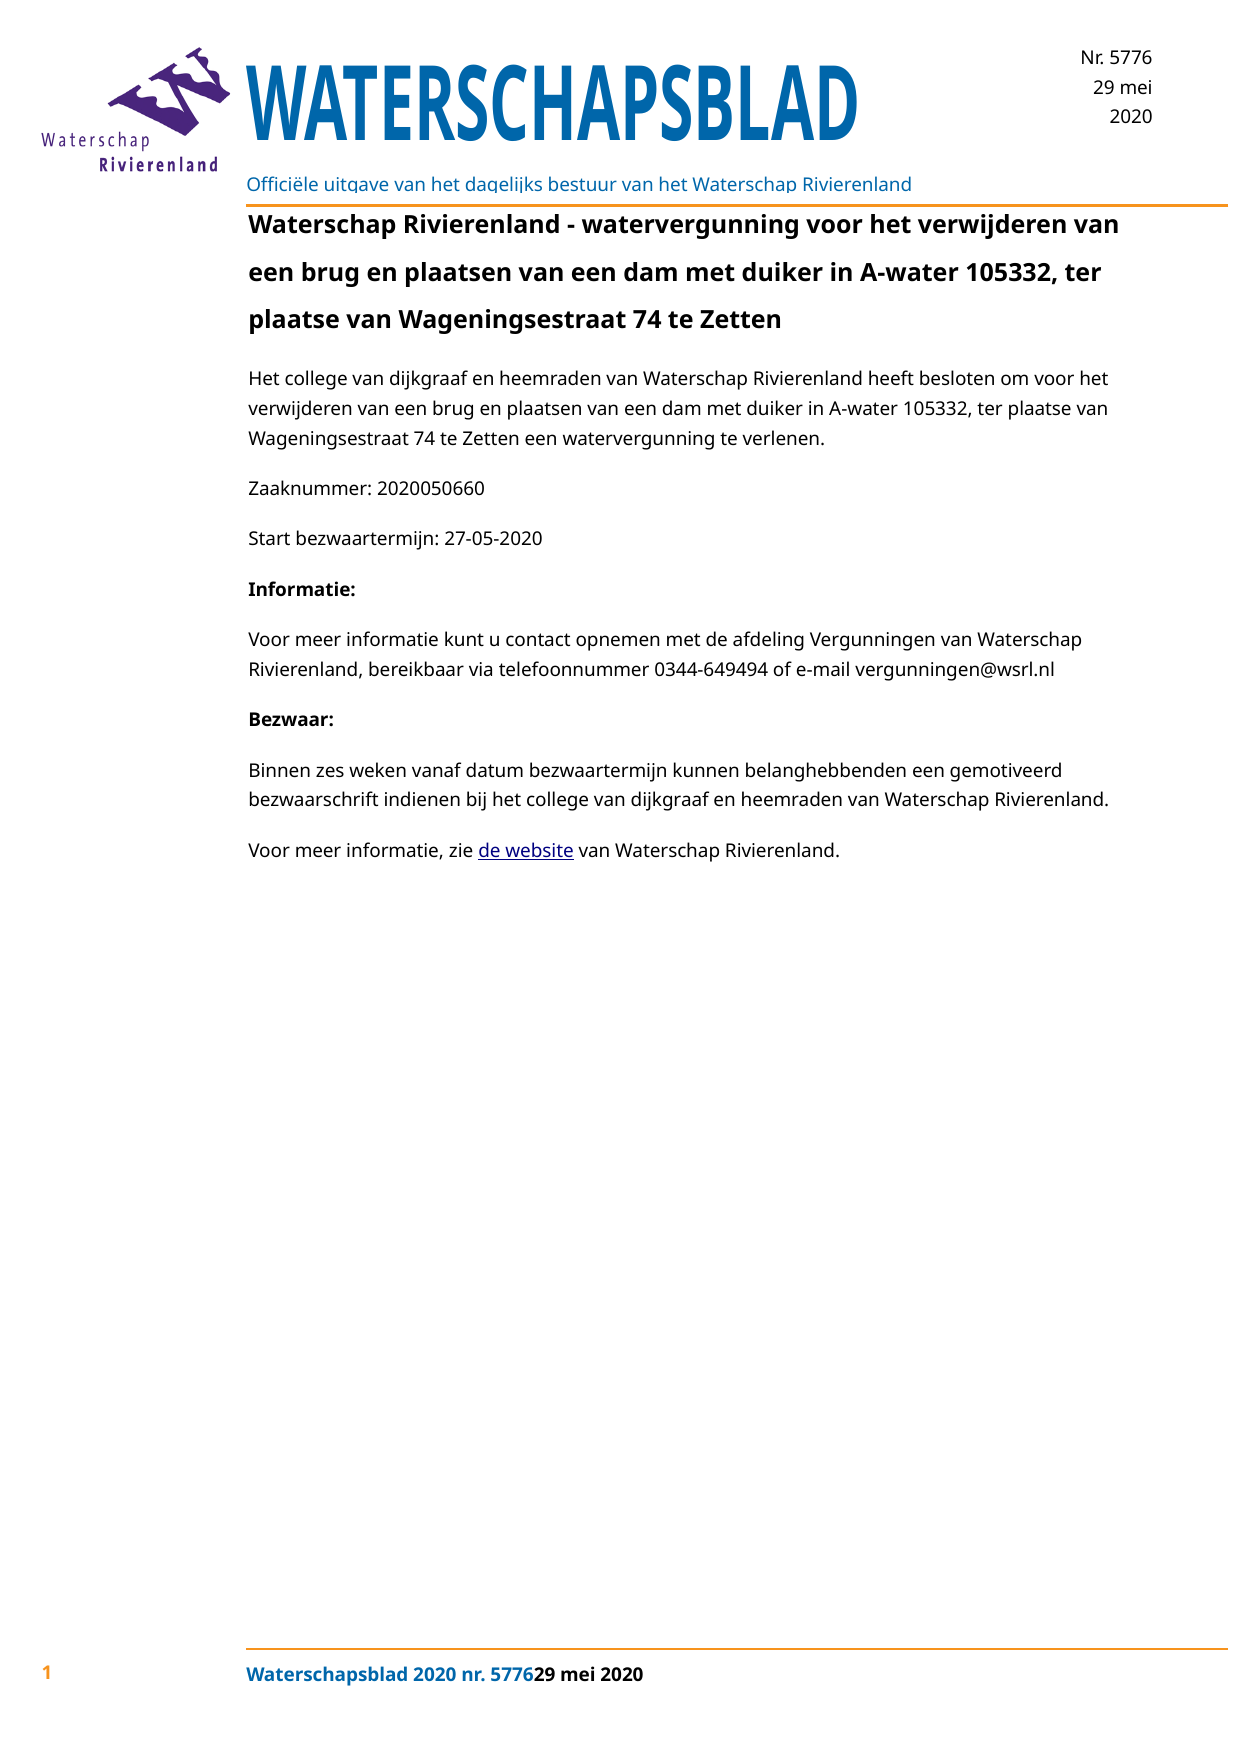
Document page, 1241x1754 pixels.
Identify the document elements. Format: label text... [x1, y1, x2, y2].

text Bezwaar: [248, 706, 1152, 732]
text Waterschap Rivierenland - watervergunning voor het verwijderen van een brug en plaatsen van een dam met duiker in A-water 105332, ter plaatse van Wageningsestraat 74 te Zetten [248, 207, 1152, 336]
picture [41, 47, 231, 172]
text Zaaknummer: 2020050660 [248, 475, 1152, 501]
text Binnen zes weken vanaf datum bezwaartermijn kunnen belanghebbenden een gemotiveerd bezwaarschrift indienen bij het college van dijkgraaf en heemraden van Waterschap Rivierenland. [248, 757, 1152, 812]
text Informatie: [248, 576, 1152, 602]
text Start bezwaartermijn: 27-05-2020 [248, 526, 1152, 551]
text Het college van dijkgraaf en heemraden van Waterschap Rivierenland heeft besloten om voor het verwijderen van een brug en plaatsen van een dam met duiker in A-water 105332, ter plaatse van Wageningsestraat 74 te Zetten een watervergunning te verlenen. [248, 366, 1152, 450]
text Voor meer informatie kunt u contact opnemen met de afdeling Vergunningen van Waterschap Rivierenland, bereikbaar via telefoonnummer 0344-649494 of e-mail vergunningen@wsrl.nl [248, 626, 1152, 682]
text Voor meer informatie, zie de website van Waterschap Rivierenland. [248, 837, 1152, 862]
